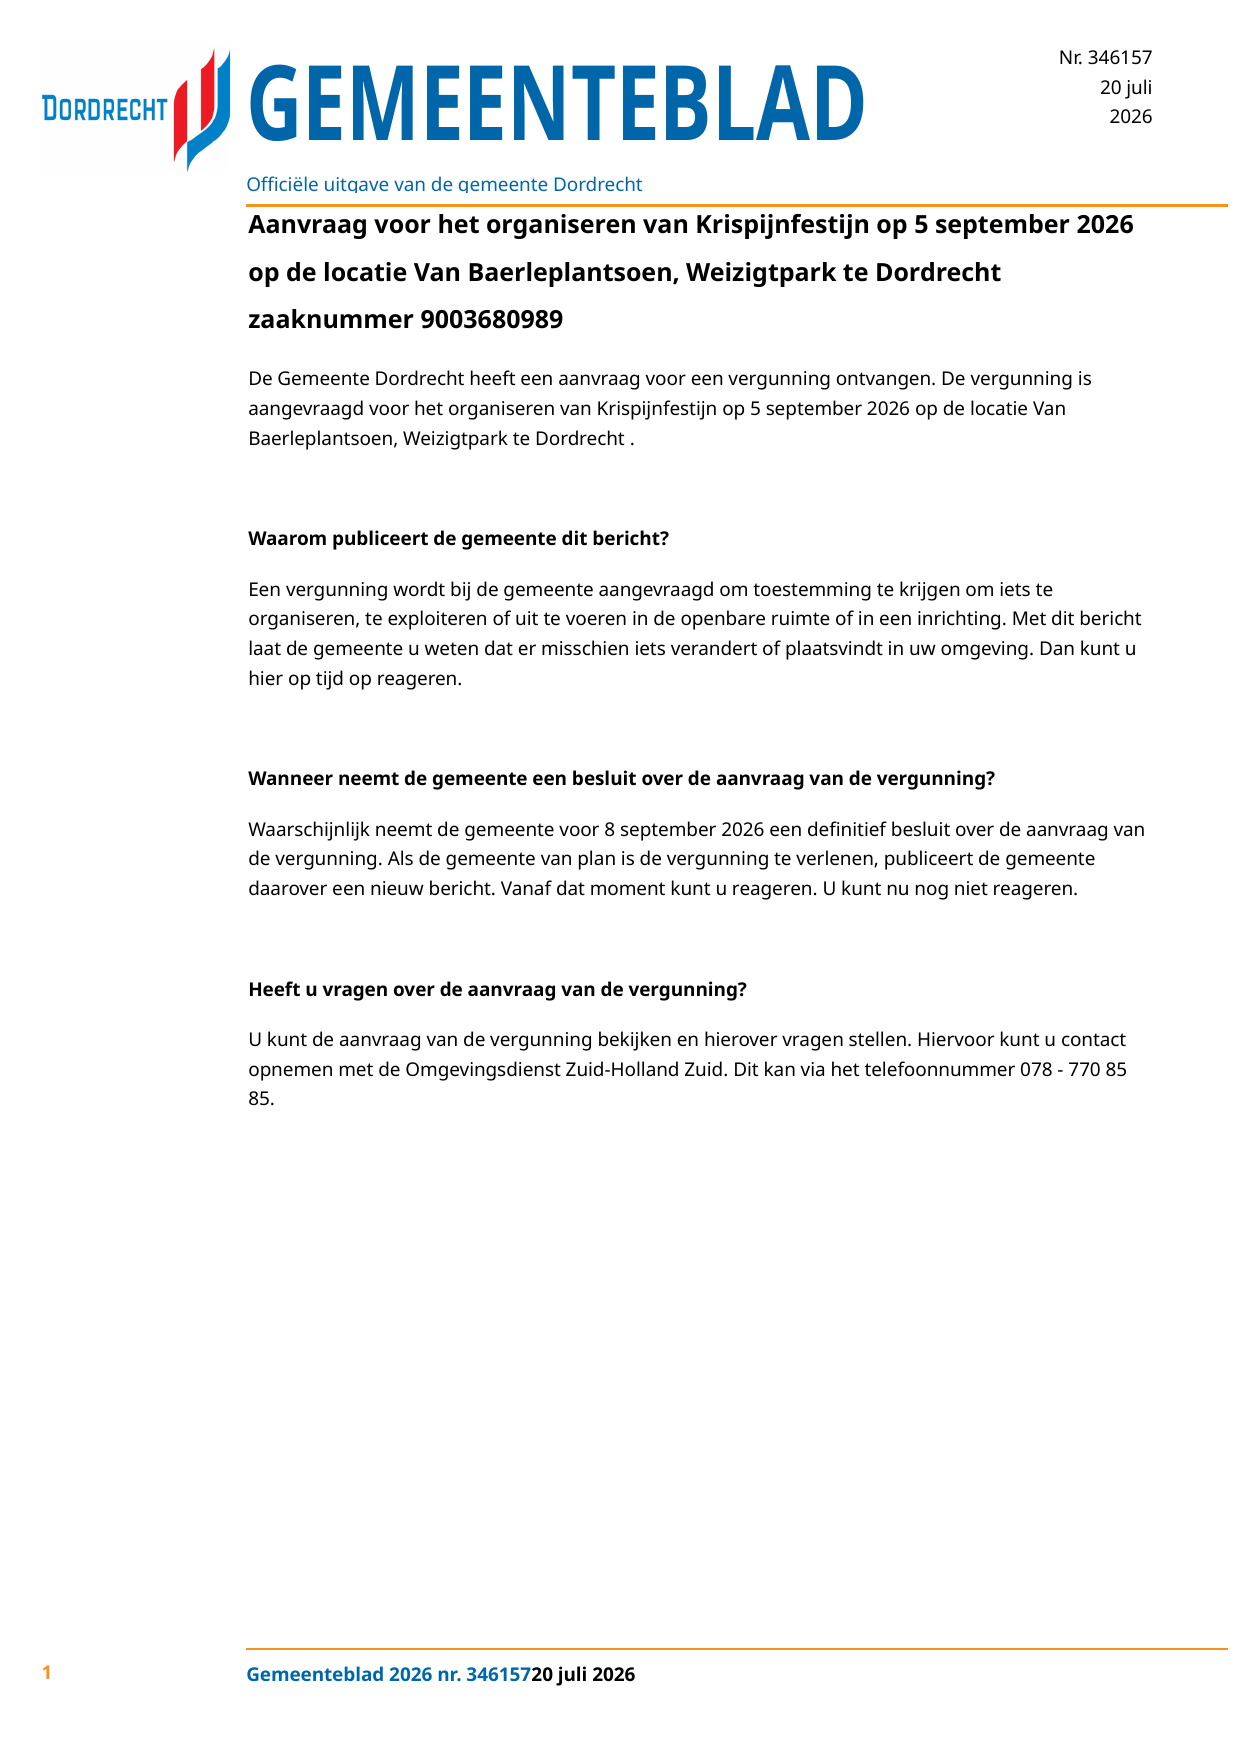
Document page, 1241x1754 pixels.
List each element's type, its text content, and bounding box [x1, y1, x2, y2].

text Heeft u vragen over de aanvraag van de vergunning? [248, 976, 1152, 1002]
text Een vergunning wordt bij de gemeente aangevraagd om toestemming te krijgen om iets te organiseren, te exploiteren of uit te voeren in de openbare ruimte of in een inrichting. Met dit bericht laat de gemeente u weten dat er misschien iets verandert of plaatsvindt in uw omgeving. Dan kunt u hier op tijd op reageren. [248, 576, 1152, 690]
text Wanneer neemt de gemeente een besluit over de aanvraag van de vergunning? [248, 766, 1152, 791]
text Waarom publiceert de gemeente dit bericht? [248, 526, 1152, 551]
text U kunt de aanvraag van de vergunning bekijken en hierover vragen stellen. Hiervoor kunt u contact opnemen met de Omgevingsdienst Zuid-Holland Zuid. Dit kan via het telefoonnummer 078 - 770 85 85. [248, 1026, 1152, 1111]
text Waarschijnlijk neemt de gemeente voor 8 september 2026 een definitief besluit over de aanvraag van de vergunning. Als de gemeente van plan is de vergunning te verlenen, publiceert de gemeente daarover een nieuw bericht. Vanaf dat moment kunt u reageren. U kunt nu nog niet reageren. [248, 816, 1152, 901]
picture [41, 47, 231, 172]
text Aanvraag voor het organiseren van Krispijnfestijn op 5 september 2026 op de locatie Van Baerleplantsoen, Weizigtpark te Dordrecht zaaknummer 9003680989 [248, 207, 1152, 336]
text De Gemeente Dordrecht heeft een aanvraag voor een vergunning ontvangen. De vergunning is aangevraagd voor het organiseren van Krispijnfestijn op 5 september 2026 op de locatie Van Baerleplantsoen, Weizigtpark te Dordrecht . [248, 366, 1152, 450]
